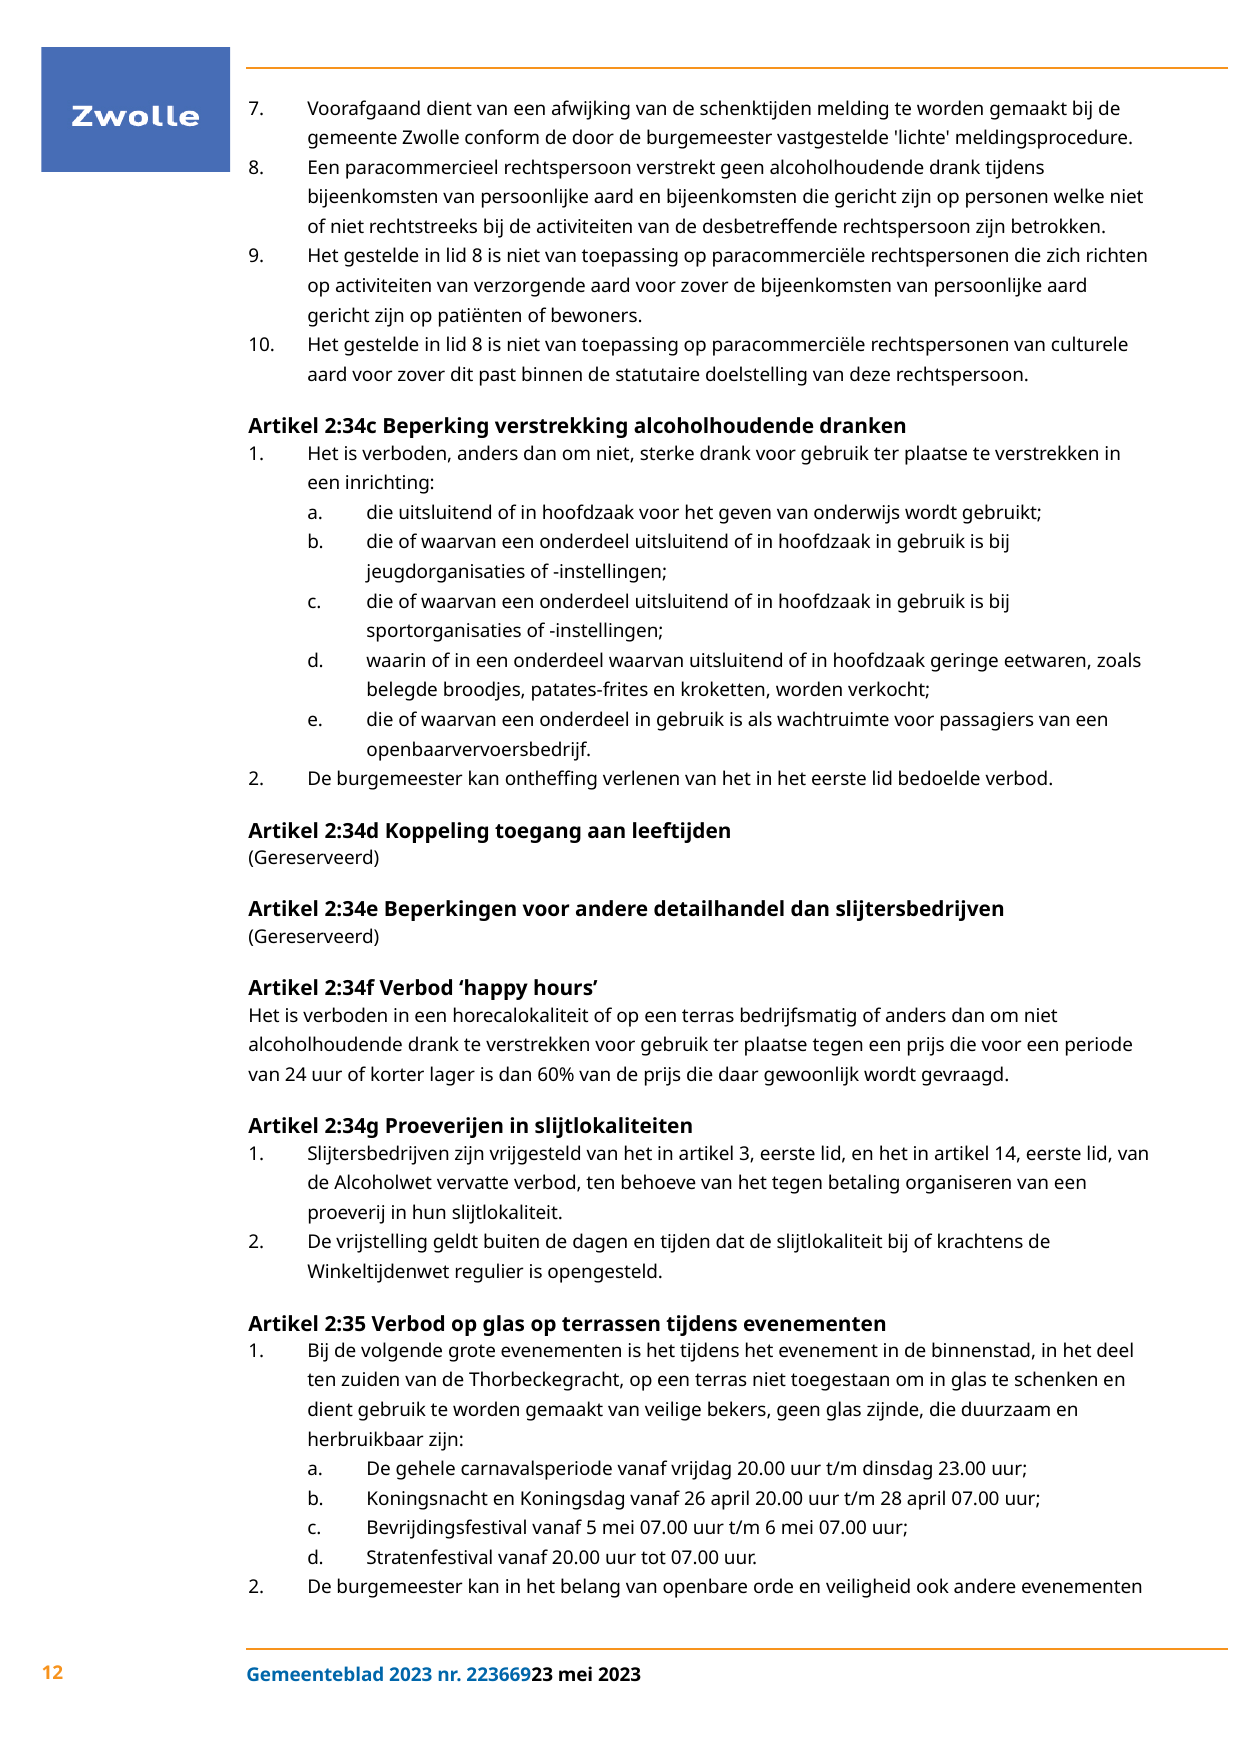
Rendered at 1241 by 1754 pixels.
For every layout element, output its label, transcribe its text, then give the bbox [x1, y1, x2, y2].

list Bevrijdingsfestival vanaf 5 mei 07.00 uur t/m 6 mei 07.00 uur; [307, 1514, 1152, 1540]
picture [41, 47, 231, 172]
list De gehele carnavalsperiode vanaf vrijdag 20.00 uur t/m dinsdag 23.00 uur; [307, 1455, 1152, 1481]
list Bij de volgende grote evenementen is het tijdens het evenement in de binnenstad, in het deel ten zuiden van de Thorbeckegracht, op een terras niet toegestaan om in glas te schenken en dient gebruik te worden gemaakt van veilige bekers, geen glas zijnde, die duurzaam en herbruikbaar zijn: [248, 1337, 1152, 1452]
list die of waarvan een onderdeel in gebruik is als wachtruimte voor passagiers van een openbaarvervoersbedrijf. [307, 706, 1152, 761]
text (Gereserveerd) [248, 844, 1152, 870]
list De burgemeester kan in het belang van openbare orde en veiligheid ook andere evenementen [248, 1574, 1152, 1599]
list Het gestelde in lid 8 is niet van toepassing op paracommerciële rechtspersonen van culturele aard voor zover dit past binnen de statutaire doelstelling van deze rechtspersoon. [248, 331, 1152, 387]
list die uitsluitend of in hoofdzaak voor het geven van onderwijs wordt gebruikt; [307, 499, 1152, 525]
text Artikel 2:34g Proeverijen in slijtlokaliteiten [248, 1111, 1152, 1140]
text Artikel 2:34f Verbod ‘happy hours’ [248, 973, 1152, 1002]
text Artikel 2:34e Beperkingen voor andere detailhandel dan slijtersbedrijven [248, 894, 1152, 923]
list Slijtersbedrijven zijn vrijgesteld van het in artikel 3, eerste lid, en het in artikel 14, eerste lid, van de Alcoholwet vervatte verbod, ten behoeve van het tegen betaling organiseren van een proeverij in hun slijtlokaliteit. [248, 1140, 1152, 1225]
list De burgemeester kan ontheffing verlenen van het in het eerste lid bedoelde verbod. [248, 765, 1152, 791]
text (Gereserveerd) [248, 923, 1152, 949]
list Het gestelde in lid 8 is niet van toepassing op paracommerciële rechtspersonen die zich richten op activiteiten van verzorgende aard voor zover de bijeenkomsten van persoonlijke aard gericht zijn op patiënten of bewoners. [248, 243, 1152, 328]
text Artikel 2:35 Verbod op glas op terrassen tijdens evenementen [248, 1309, 1152, 1337]
text Het is verboden in een horecalokaliteit of op een terras bedrijfsmatig of anders dan om niet alcoholhoudende drank te verstrekken voor gebruik ter plaatse tegen een prijs die voor een periode van 24 uur of korter lager is dan 60% van de prijs die daar gewoonlijk wordt gevraagd. [248, 1002, 1152, 1087]
list De vrijstelling geldt buiten de dagen en tijden dat de slijtlokaliteit bij of krachtens de Winkeltijdenwet regulier is opengesteld. [248, 1229, 1152, 1284]
list Een paracommercieel rechtspersoon verstrekt geen alcoholhoudende drank tijdens bijeenkomsten van persoonlijke aard en bijeenkomsten die gericht zijn op personen welke niet of niet rechtstreeks bij de activiteiten van de desbetreffende rechtspersoon zijn betrokken. [248, 154, 1152, 239]
list die of waarvan een onderdeel uitsluitend of in hoofdzaak in gebruik is bij jeugdorganisaties of -instellingen; [307, 529, 1152, 584]
text Artikel 2:34c Beperking verstrekking alcoholhoudende dranken [248, 411, 1152, 440]
list Koningsnacht en Koningsdag vanaf 26 april 20.00 uur t/m 28 april 07.00 uur; [307, 1485, 1152, 1511]
list Stratenfestival vanaf 20.00 uur tot 07.00 uur. [307, 1544, 1152, 1570]
list waarin of in een onderdeel waarvan uitsluitend of in hoofdzaak geringe eetwaren, zoals belegde broodjes, patates-frites en kroketten, worden verkocht; [307, 647, 1152, 702]
list Het is verboden, anders dan om niet, sterke drank voor gebruik ter plaatse te verstrekken in een inrichting: [248, 440, 1152, 495]
list Voorafgaand dient van een afwijking van de schenktijden melding te worden gemaakt bij de gemeente Zwolle conform de door de burgemeester vastgestelde 'lichte' meldingsprocedure. [248, 95, 1152, 150]
list die of waarvan een onderdeel uitsluitend of in hoofdzaak in gebruik is bij sportorganisaties of -instellingen; [307, 588, 1152, 643]
text Artikel 2:34d Koppeling toegang aan leeftijden [248, 816, 1152, 844]
